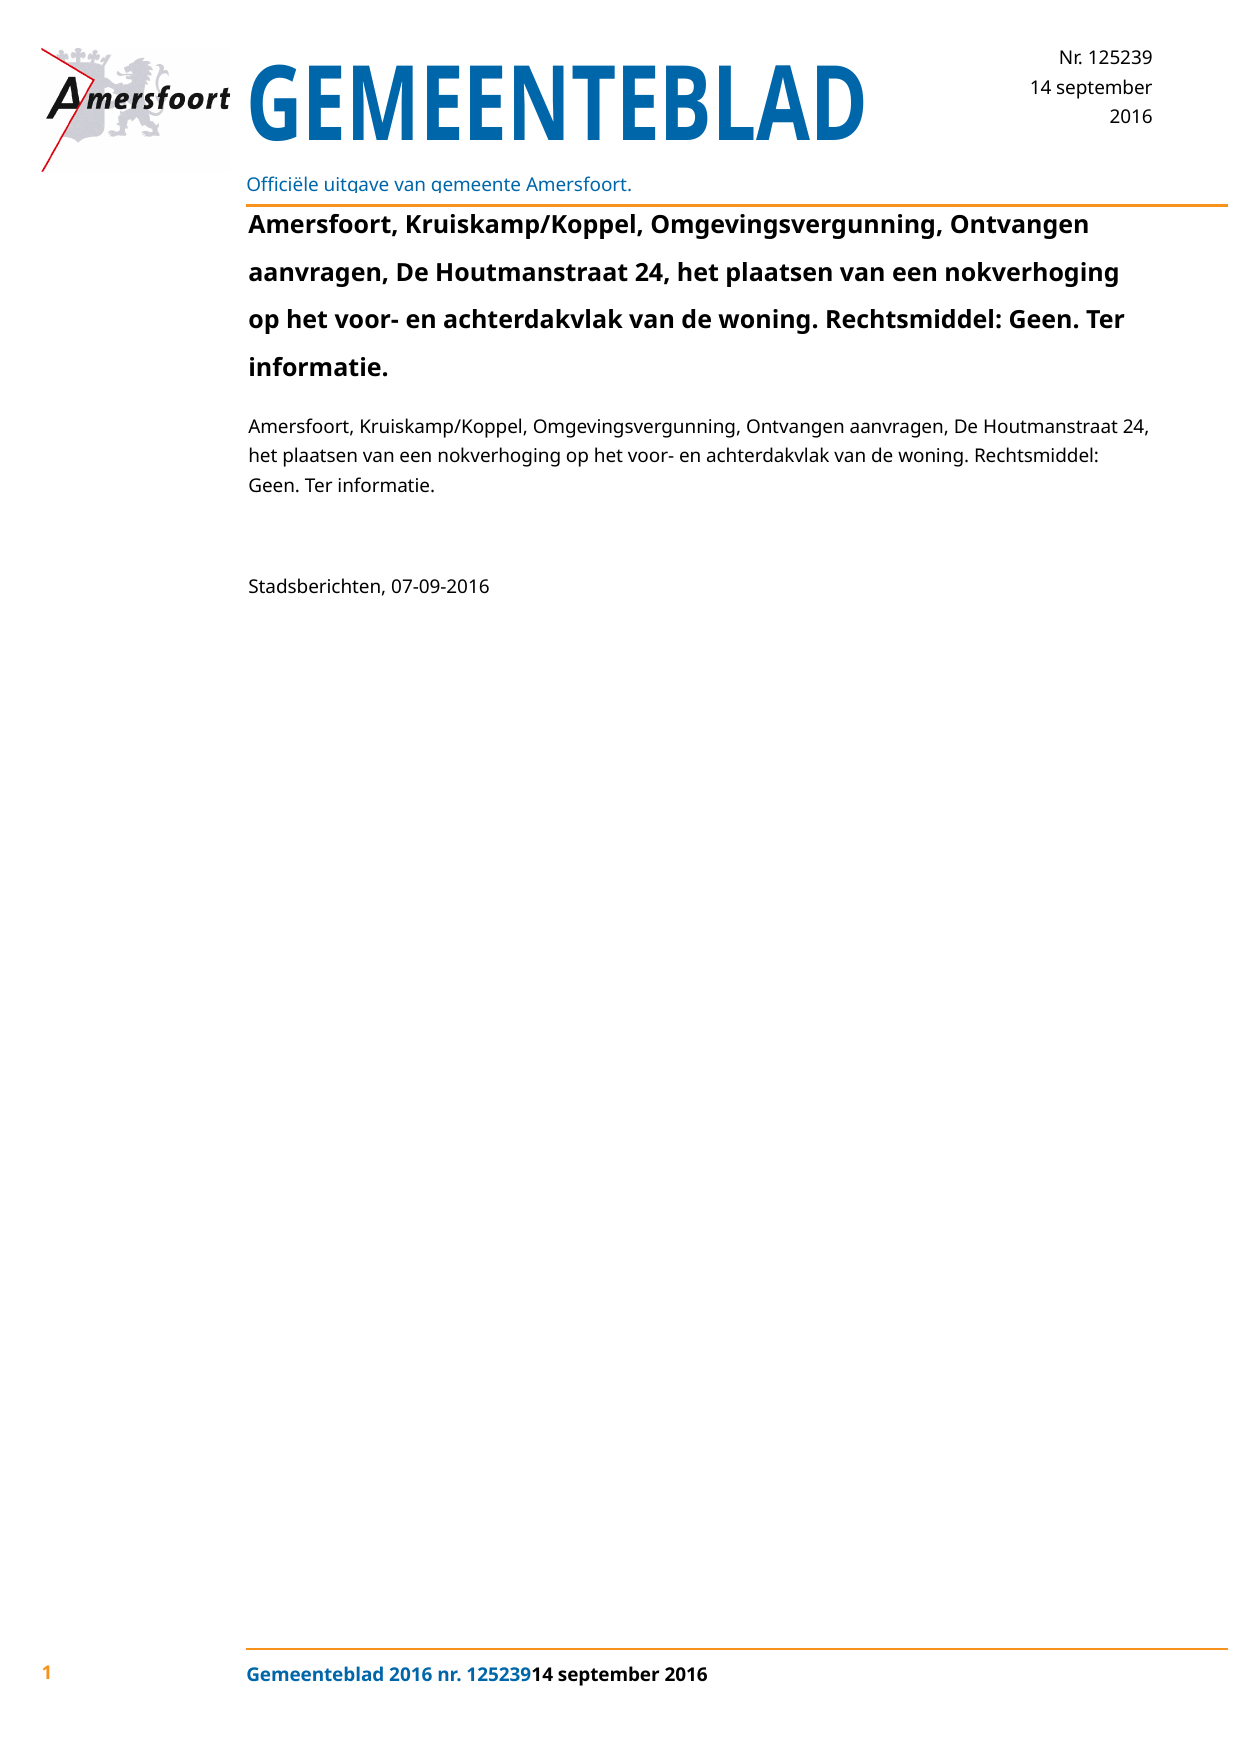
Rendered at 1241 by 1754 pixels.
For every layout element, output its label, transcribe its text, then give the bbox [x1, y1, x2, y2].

text Stadsberichten, 07-09-2016 [248, 573, 1152, 599]
text Amersfoort, Kruiskamp/Koppel, Omgevingsvergunning, Ontvangen aanvragen, De Houtmanstraat 24, het plaatsen van een nokverhoging op het voor- en achterdakvlak van de woning. Rechtsmiddel: Geen. Ter informatie. [248, 207, 1152, 384]
text Amersfoort, Kruiskamp/Koppel, Omgevingsvergunning, Ontvangen aanvragen, De Houtmanstraat 24, het plaatsen van een nokverhoging op het voor- en achterdakvlak van de woning. Rechtsmiddel: Geen. Ter informatie. [248, 413, 1152, 498]
picture [41, 47, 231, 172]
